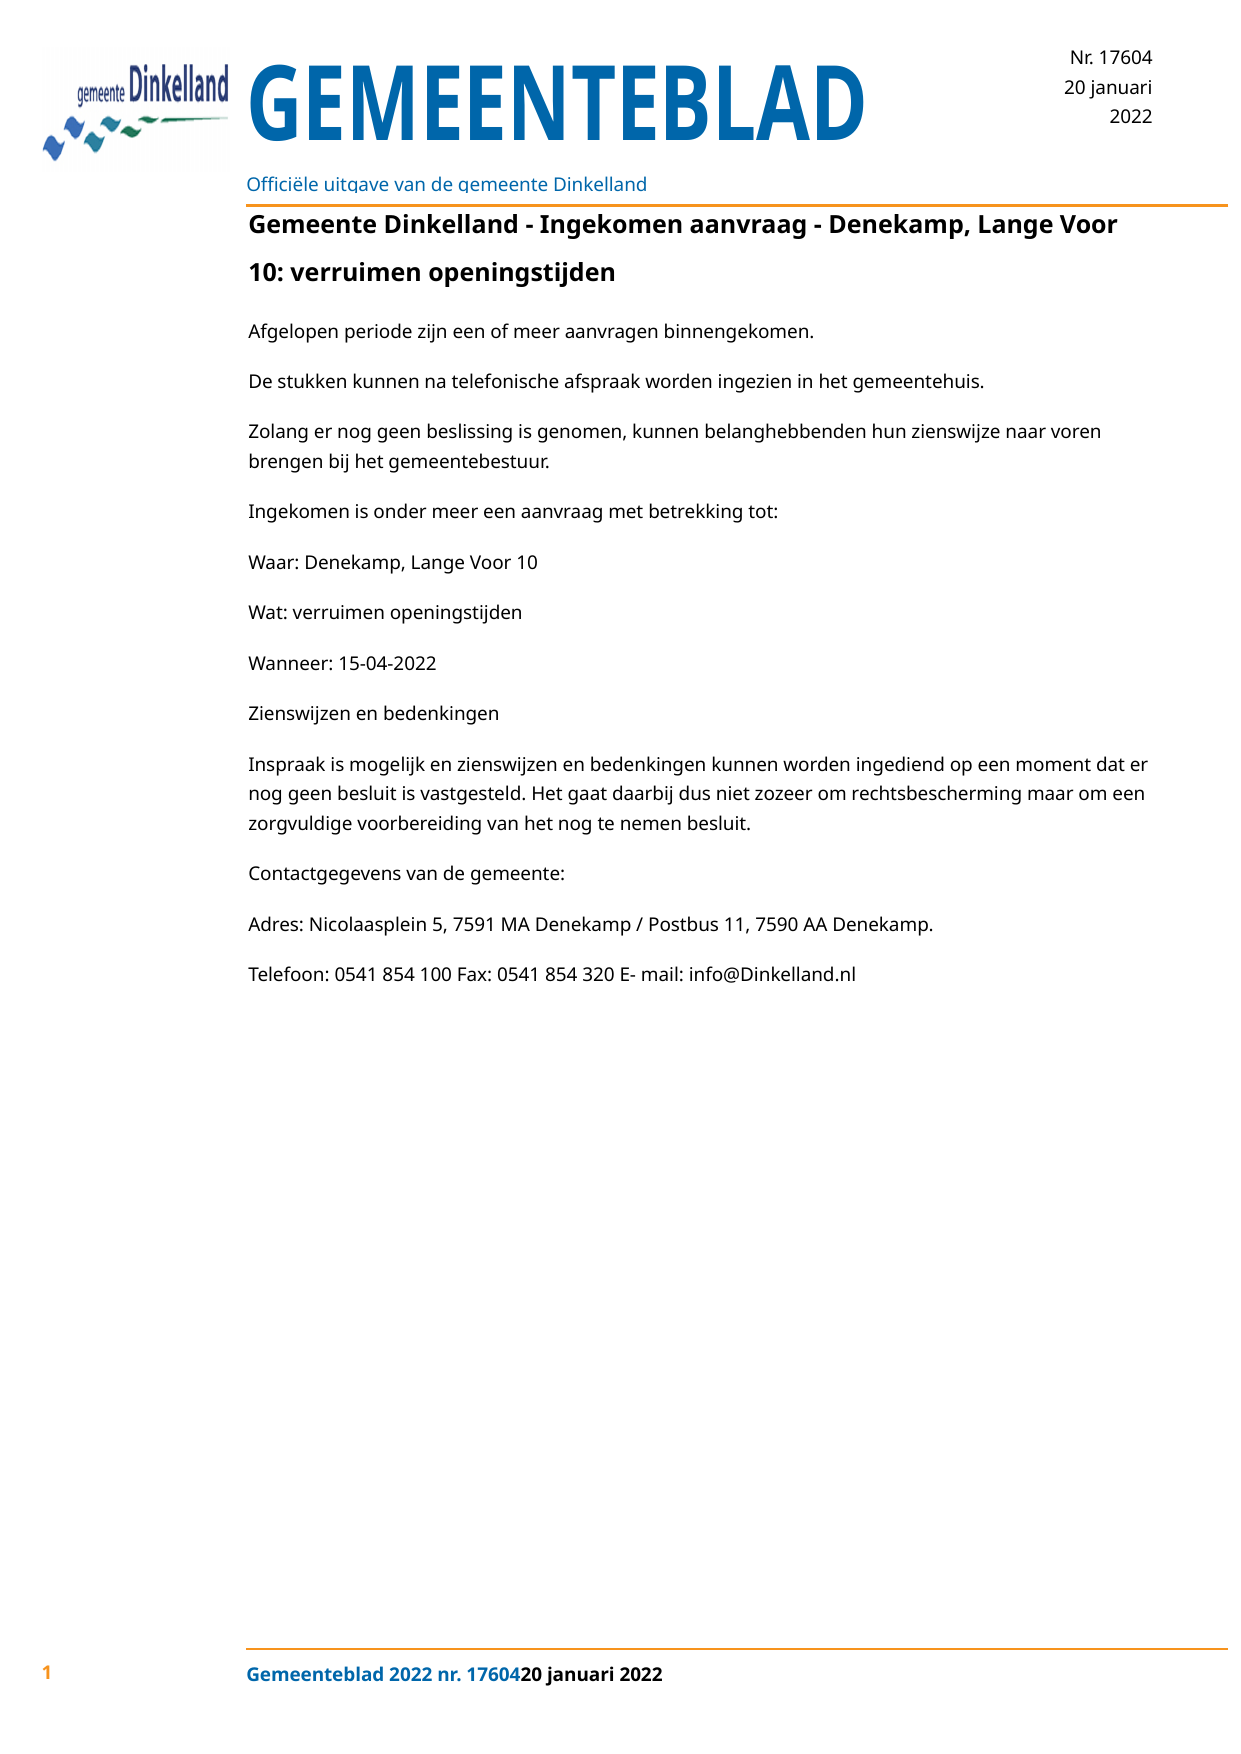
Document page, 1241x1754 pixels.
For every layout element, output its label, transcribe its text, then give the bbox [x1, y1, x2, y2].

text Afgelopen periode zijn een of meer aanvragen binnengekomen. [248, 318, 1152, 344]
text Wat: verruimen openingstijden [248, 599, 1152, 625]
text Adres: Nicolaasplein 5, 7591 MA Denekamp / Postbus 11, 7590 AA Denekamp. [248, 911, 1152, 937]
text Zolang er nog geen beslissing is genomen, kunnen belanghebbenden hun zienswijze naar voren brengen bij het gemeentebestuur. [248, 419, 1152, 474]
picture [41, 47, 231, 172]
text Zienswijzen en bedenkingen [248, 700, 1152, 726]
text Waar: Denekamp, Lange Voor 10 [248, 549, 1152, 575]
text Ingekomen is onder meer een aanvraag met betrekking tot: [248, 499, 1152, 524]
text Telefoon: 0541 854 100 Fax: 0541 854 320 E- mail: info@Dinkelland.nl [248, 961, 1152, 987]
text De stukken kunnen na telefonische afspraak worden ingezien in het gemeentehuis. [248, 368, 1152, 394]
text Wanneer: 15-04-2022 [248, 650, 1152, 676]
text Contactgegevens van de gemeente: [248, 860, 1152, 886]
text Gemeente Dinkelland - Ingekomen aanvraag - Denekamp, Lange Voor 10: verruimen openingstijden [248, 207, 1152, 288]
text Inspraak is mogelijk en zienswijzen en bedenkingen kunnen worden ingediend op een moment dat er nog geen besluit is vastgesteld. Het gaat daarbij dus niet zozeer om rechtsbescherming maar om een zorgvuldige voorbereiding van het nog te nemen besluit. [248, 751, 1152, 836]
